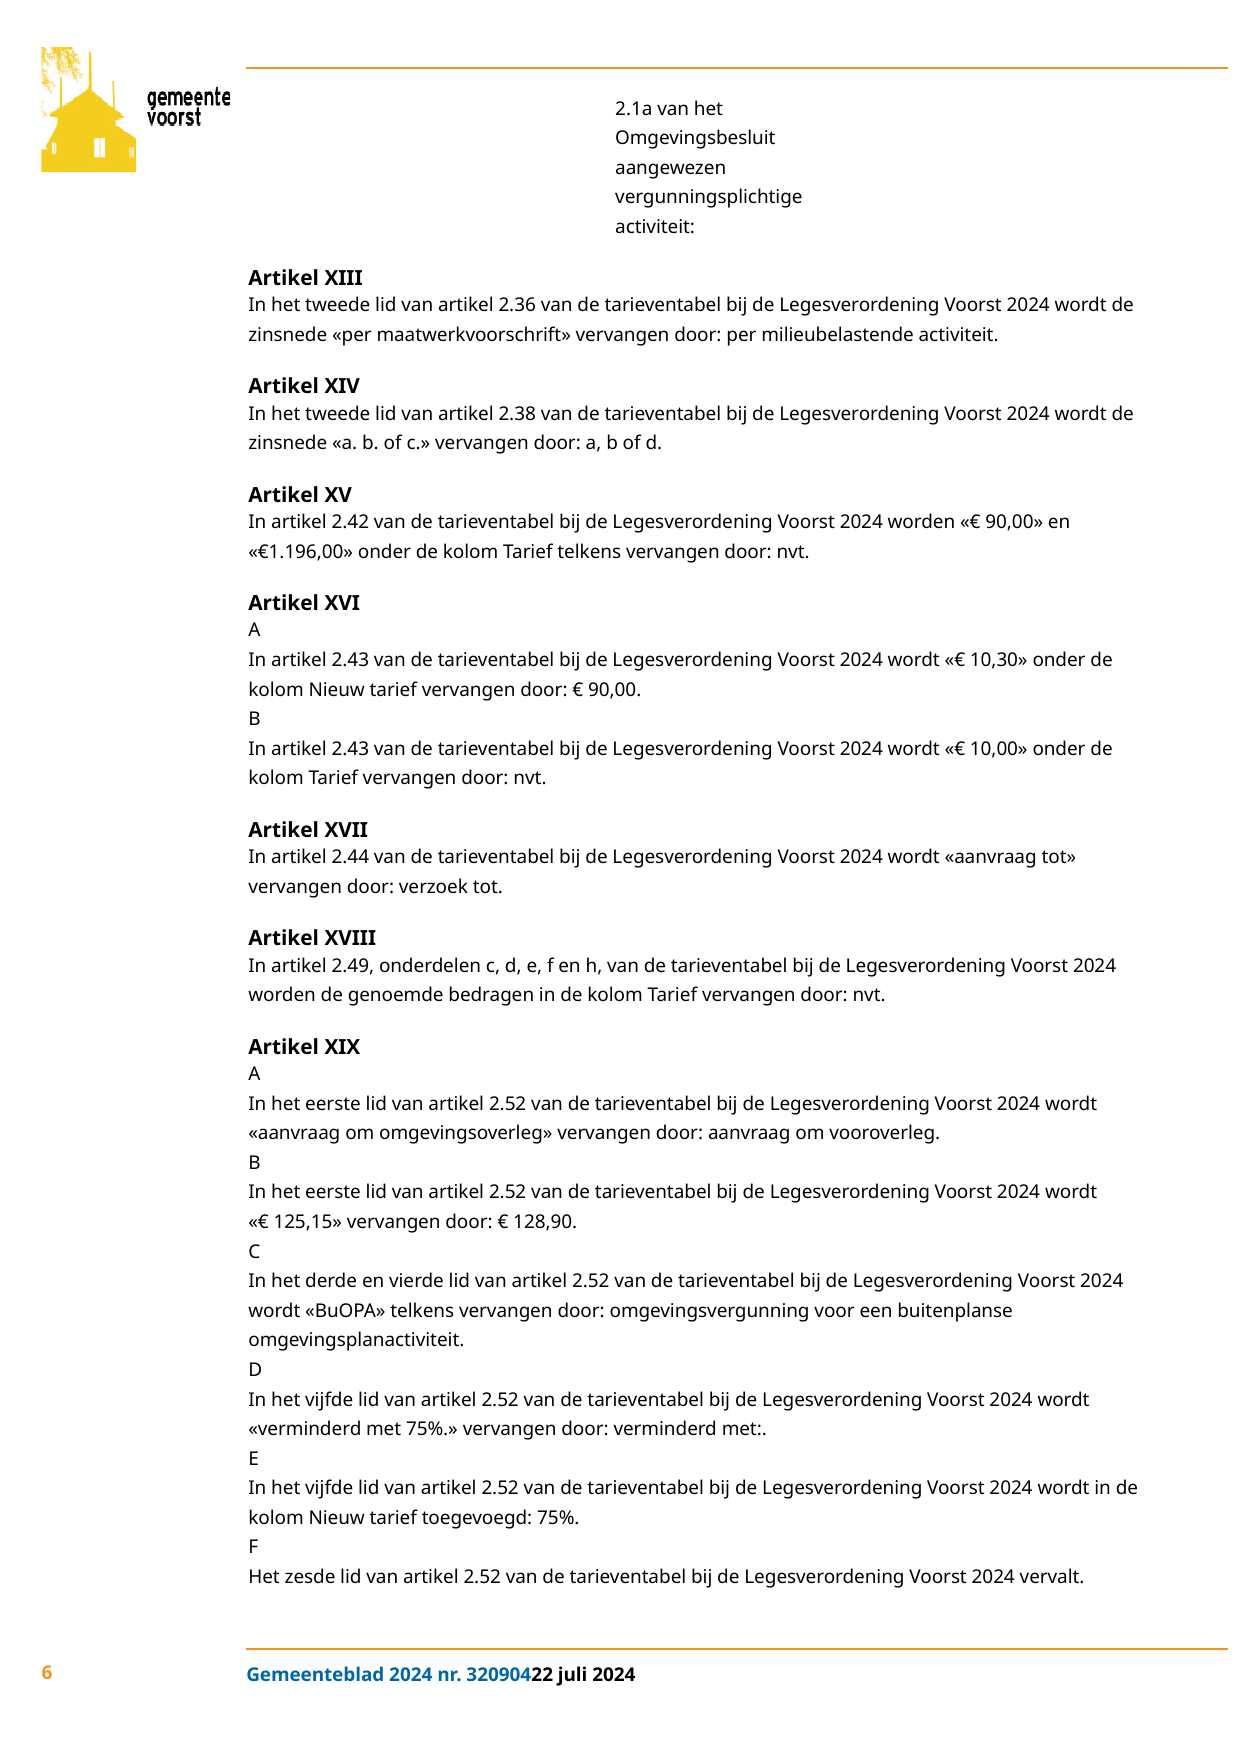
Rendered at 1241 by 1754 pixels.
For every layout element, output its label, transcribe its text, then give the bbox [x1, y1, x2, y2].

table_cell [844, 95, 998, 239]
text In het vijfde lid van artikel 2.52 van de tarieventabel bij de Legesverordening Voorst 2024 wordt «verminderd met 75%.» vervangen door: verminderd met:. [248, 1386, 1152, 1441]
text In het tweede lid van artikel 2.38 van de tarieventabel bij de Legesverordening Voorst 2024 wordt de zinsnede «a. b. of c.» vervangen door: a, b of d. [248, 400, 1152, 455]
text E [248, 1445, 1152, 1471]
text In artikel 2.43 van de tarieventabel bij de Legesverordening Voorst 2024 wordt «€ 10,30» onder de kolom Nieuw tarief vervangen door: € 90,00. [248, 646, 1152, 702]
text In artikel 2.42 van de tarieventabel bij de Legesverordening Voorst 2024 worden «€ 90,00» en «€1.196,00» onder de kolom Tarief telkens vervangen door: nvt. [248, 508, 1152, 563]
text Het zesde lid van artikel 2.52 van de tarieventabel bij de Legesverordening Voorst 2024 vervalt. [248, 1563, 1152, 1589]
table_cell [248, 95, 402, 239]
table_cell [402, 95, 556, 239]
text Artikel XIV [248, 371, 1152, 400]
table_cell [998, 95, 1152, 239]
text C [248, 1238, 1152, 1263]
text Artikel XIII [248, 263, 1152, 291]
text In het eerste lid van artikel 2.52 van de tarieventabel bij de Legesverordening Voorst 2024 wordt «aanvraag om omgevingsoverleg» vervangen door: aanvraag om vooroverleg. [248, 1090, 1152, 1145]
text In het derde en vierde lid van artikel 2.52 van de tarieventabel bij de Legesverordening Voorst 2024 wordt «BuOPA» telkens vervangen door: omgevingsvergunning voor een buitenplanse omgevingsplanactiviteit. [248, 1267, 1152, 1352]
text Artikel XVIII [248, 923, 1152, 952]
text Artikel XVII [248, 815, 1152, 843]
picture [41, 47, 231, 172]
table_cell 2.1a van het Omgevingsbesluit aangewezen vergunningsplichtige activiteit: [556, 95, 844, 239]
text In het eerste lid van artikel 2.52 van de tarieventabel bij de Legesverordening Voorst 2024 wordt «€ 125,15» vervangen door: € 128,90. [248, 1179, 1152, 1234]
text In artikel 2.44 van de tarieventabel bij de Legesverordening Voorst 2024 wordt «aanvraag tot» vervangen door: verzoek tot. [248, 843, 1152, 899]
text B [248, 705, 1152, 731]
text In het vijfde lid van artikel 2.52 van de tarieventabel bij de Legesverordening Voorst 2024 wordt in de kolom Nieuw tarief toegevoegd: 75%. [248, 1474, 1152, 1530]
text In artikel 2.43 van de tarieventabel bij de Legesverordening Voorst 2024 wordt «€ 10,00» onder de kolom Tarief vervangen door: nvt. [248, 735, 1152, 790]
text A [248, 1060, 1152, 1086]
text Artikel XIX [248, 1032, 1152, 1060]
text F [248, 1534, 1152, 1559]
text A [248, 617, 1152, 642]
text In artikel 2.49, onderdelen c, d, e, f en h, van de tarieventabel bij de Legesverordening Voorst 2024 worden de genoemde bedragen in de kolom Tarief vervangen door: nvt. [248, 952, 1152, 1007]
text Artikel XVI [248, 588, 1152, 617]
text In het tweede lid van artikel 2.36 van de tarieventabel bij de Legesverordening Voorst 2024 wordt de zinsnede «per maatwerkvoorschrift» vervangen door: per milieubelastende activiteit. [248, 291, 1152, 347]
text Artikel XV [248, 480, 1152, 508]
text D [248, 1356, 1152, 1382]
text B [248, 1149, 1152, 1175]
